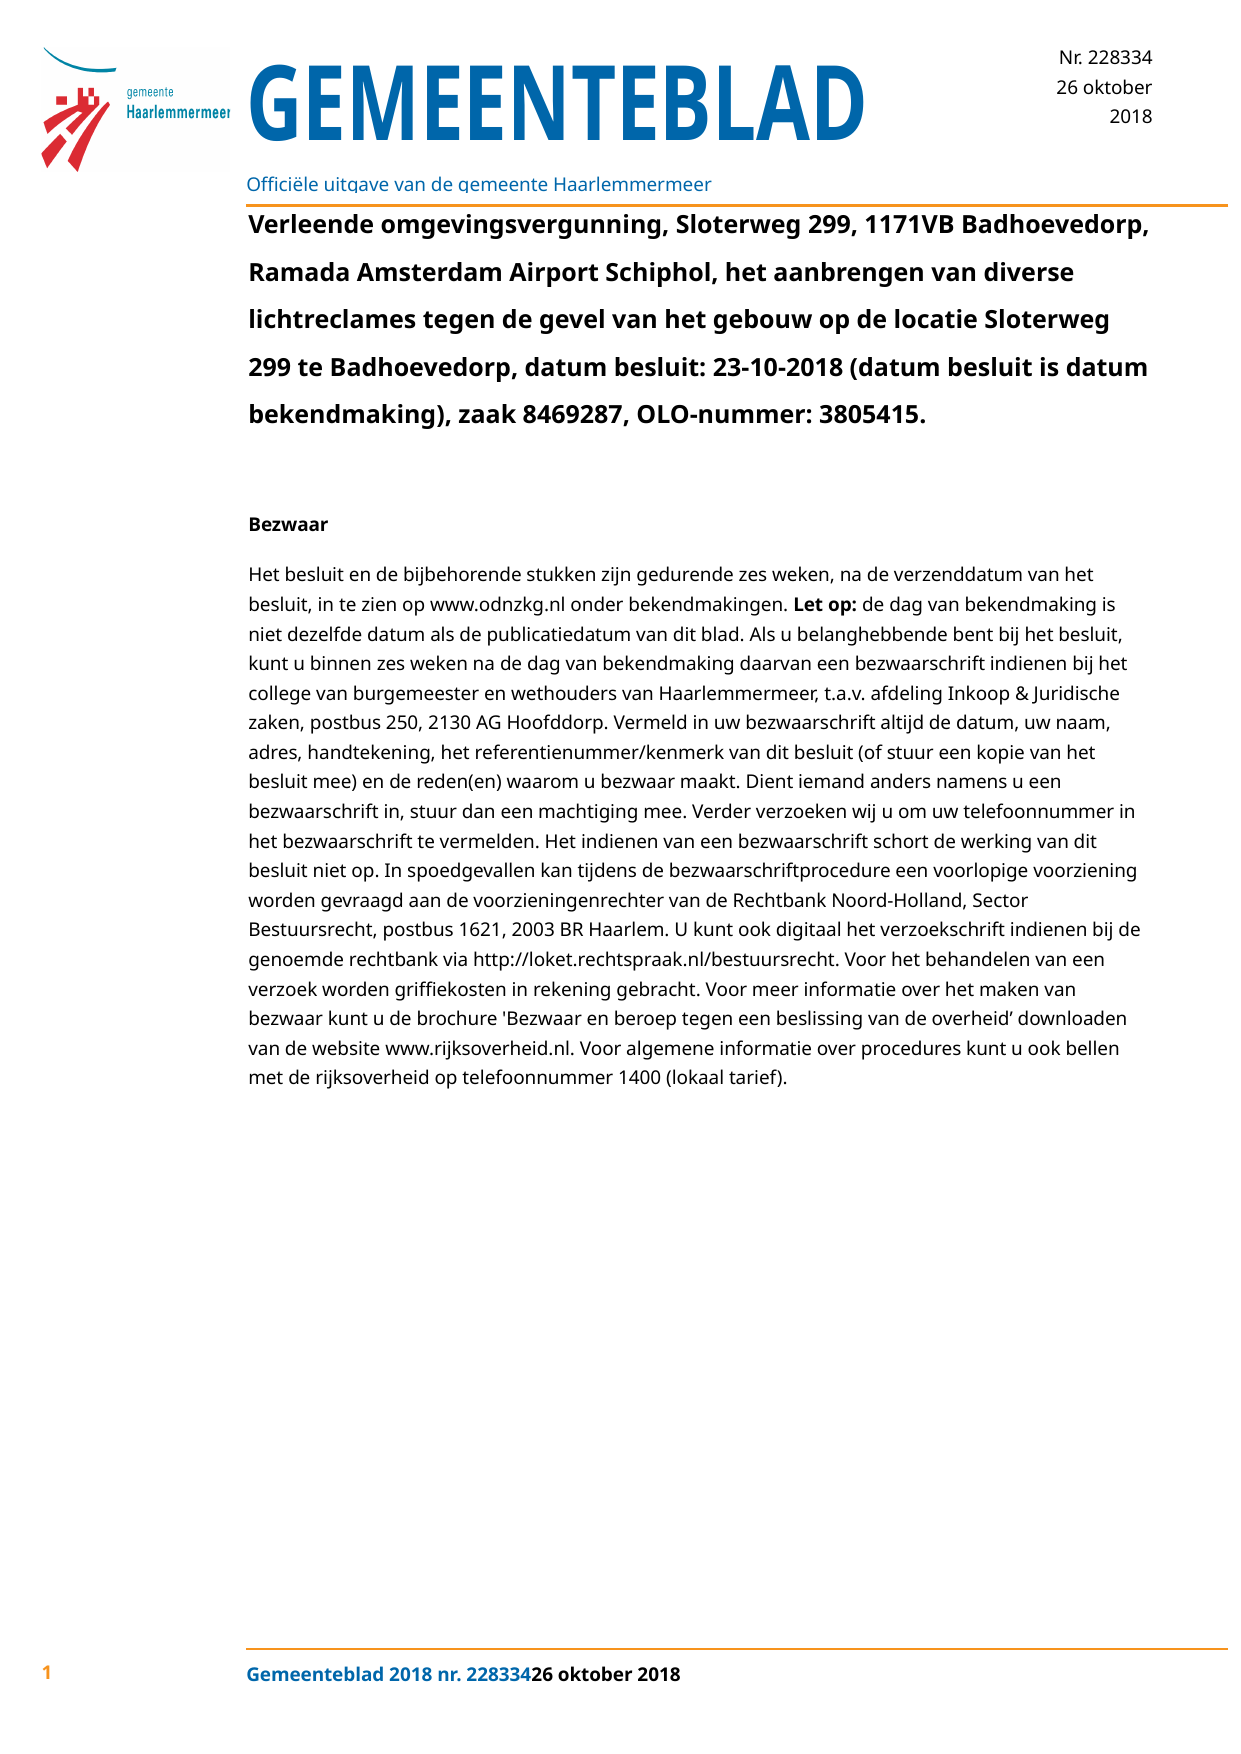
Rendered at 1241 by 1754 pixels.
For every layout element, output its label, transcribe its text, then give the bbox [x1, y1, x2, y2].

text Het besluit en de bijbehorende stukken zijn gedurende zes weken, na de verzenddatum van het besluit, in te zien op www.odnzkg.nl onder bekendmakingen. Let op: de dag van bekendmaking is niet dezelfde datum als de publicatiedatum van dit blad. Als u belanghebbende bent bij het besluit, kunt u binnen zes weken na de dag van bekendmaking daarvan een bezwaarschrift indienen bij het college van burgemeester en wethouders van Haarlemmermeer, t.a.v. afdeling Inkoop & Juridische zaken, postbus 250, 2130 AG Hoofddorp. Vermeld in uw bezwaarschrift altijd de datum, uw naam, adres, handtekening, het referentienummer/kenmerk van dit besluit (of stuur een kopie van het besluit mee) en de reden(en) waarom u bezwaar maakt. Dient iemand anders namens u een bezwaarschrift in, stuur dan een machtiging mee. Verder verzoeken wij u om uw telefoonnummer in het bezwaarschrift te vermelden. Het indienen van een bezwaarschrift schort de werking van dit besluit niet op. In spoedgevallen kan tijdens de bezwaarschriftprocedure een voorlopige voorziening worden gevraagd aan de voorzieningenrechter van de Rechtbank Noord-Holland, Sector Bestuursrecht, postbus 1621, 2003 BR Haarlem. U kunt ook digitaal het verzoekschrift indienen bij de genoemde rechtbank via http://loket.rechtspraak.nl/bestuursrecht. Voor het behandelen van een verzoek worden griffiekosten in rekening gebracht. Voor meer informatie over het maken van bezwaar kunt u de brochure 'Bezwaar en beroep tegen een beslissing van de overheid’ downloaden van de website www.rijksoverheid.nl. Voor algemene informatie over procedures kunt u ook bellen met de rijksoverheid op telefoonnummer 1400 (lokaal tarief). [248, 562, 1152, 1090]
text Verleende omgevingsvergunning, Sloterweg 299, 1171VB Badhoevedorp, Ramada Amsterdam Airport Schiphol, het aanbrengen van diverse lichtreclames tegen de gevel van het gebouw op de locatie Sloterweg 299 te Badhoevedorp, datum besluit: 23-10-2018 (datum besluit is datum bekendmaking), zaak 8469287, OLO-nummer: 3805415. [248, 207, 1152, 431]
picture [41, 47, 231, 172]
text Bezwaar [248, 511, 1152, 537]
